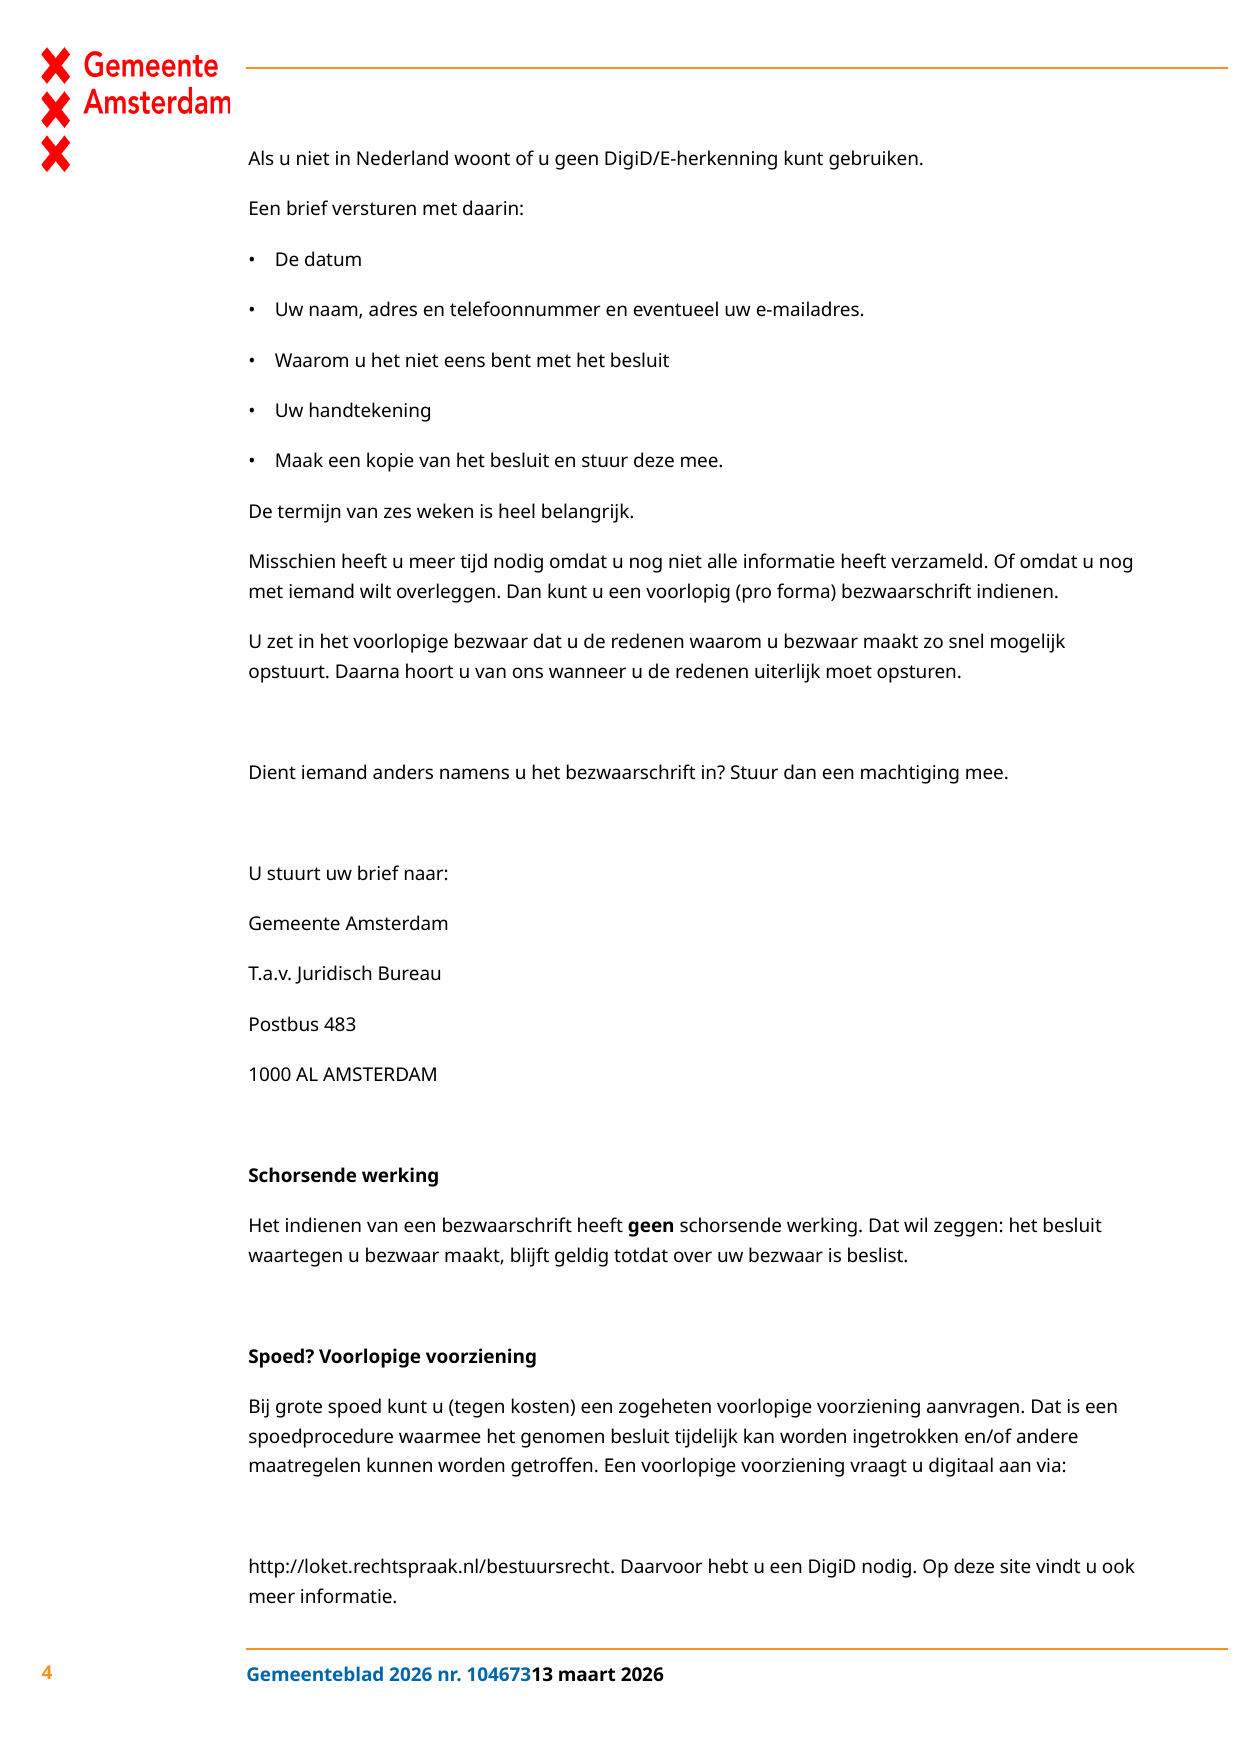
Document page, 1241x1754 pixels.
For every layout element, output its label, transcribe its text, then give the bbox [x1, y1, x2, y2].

text Postbus 483 [248, 1011, 1152, 1037]
text Als u niet in Nederland woont of u geen DigiD/E-herkenning kunt gebruiken. [248, 145, 1152, 171]
text http://loket.rechtspraak.nl/bestuursrecht. Daarvoor hebt u een DigiD nodig. Op deze site vindt u ook meer informatie. [248, 1553, 1152, 1609]
text Het indienen van een bezwaarschrift heeft geen schorsende werking. Dat wil zeggen: het besluit waartegen u bezwaar maakt, blijft geldig totdat over uw bezwaar is beslist. [248, 1213, 1152, 1268]
text • Maak een kopie van het besluit en stuur deze mee. [248, 448, 1152, 473]
text Spoed? Voorlopige voorziening [248, 1343, 1152, 1369]
text Misschien heeft u meer tijd nodig omdat u nog niet alle informatie heeft verzameld. Of omdat u nog met iemand wilt overleggen. Dan kunt u een voorlopig (pro forma) bezwaarschrift indienen. [248, 548, 1152, 604]
text • Uw naam, adres en telefoonnummer en eventueel uw e-mailadres. [248, 296, 1152, 322]
text Schorsende werking [248, 1162, 1152, 1188]
text • Waarom u het niet eens bent met het besluit [248, 347, 1152, 373]
text • De datum [248, 246, 1152, 272]
text De termijn van zes weken is heel belangrijk. [248, 498, 1152, 524]
text U zet in het voorlopige bezwaar dat u de redenen waarom u bezwaar maakt zo snel mogelijk opstuurt. Daarna hoort u van ons wanneer u de redenen uiterlijk moet opsturen. [248, 628, 1152, 684]
text 1000 AL AMSTERDAM [248, 1061, 1152, 1087]
text Dient iemand anders namens u het bezwaarschrift in? Stuur dan een machtiging mee. [248, 759, 1152, 785]
text Een brief versturen met daarin: [248, 196, 1152, 221]
text Bij grote spoed kunt u (tegen kosten) een zogeheten voorlopige voorziening aanvragen. Dat is een spoedprocedure waarmee het genomen besluit tijdelijk kan worden ingetrokken en/of andere maatregelen kunnen worden getroffen. Een voorlopige voorziening vraagt u digitaal aan via: [248, 1393, 1152, 1478]
text U stuurt uw brief naar: [248, 860, 1152, 886]
picture [41, 47, 231, 172]
text T.a.v. Juridisch Bureau [248, 961, 1152, 986]
text Gemeente Amsterdam [248, 910, 1152, 936]
text • Uw handtekening [248, 397, 1152, 423]
